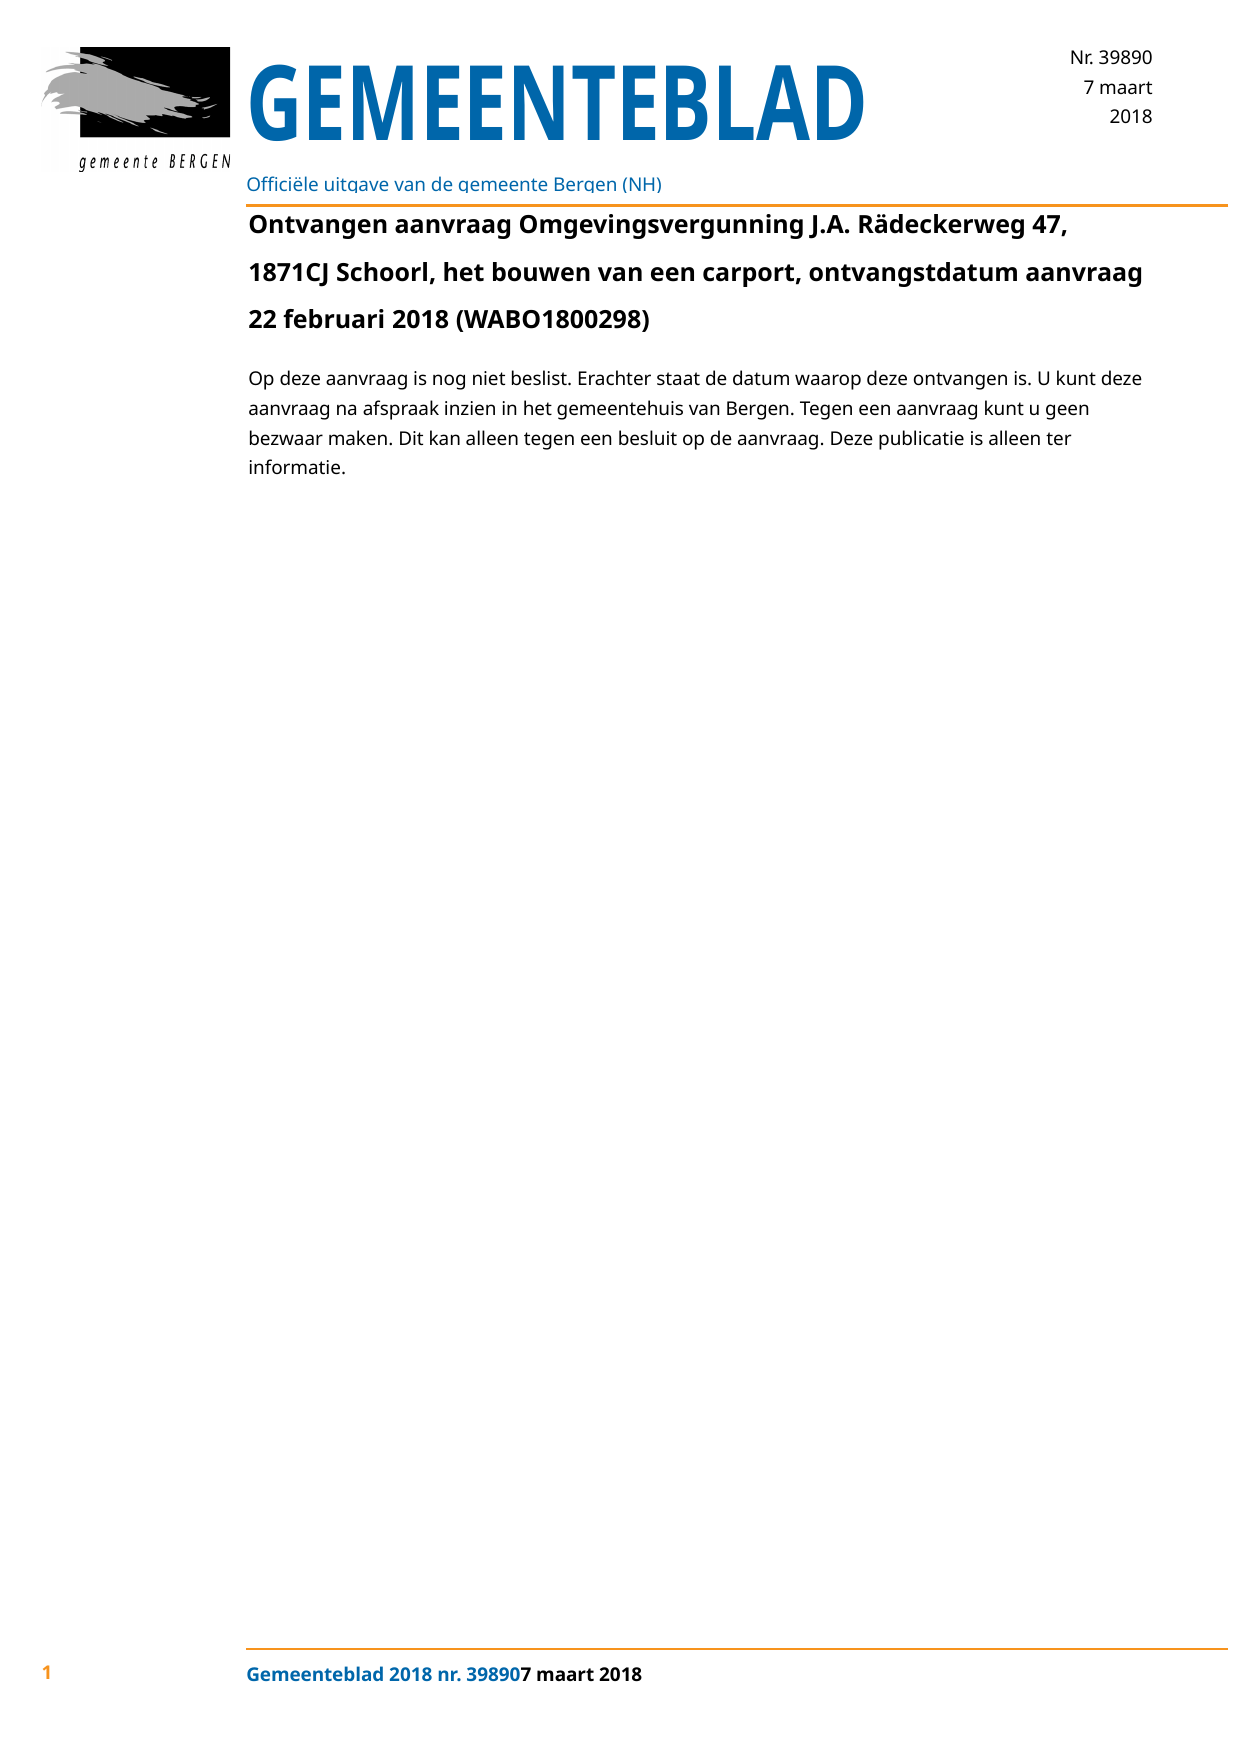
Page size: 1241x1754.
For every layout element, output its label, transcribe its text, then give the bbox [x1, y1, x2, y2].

text Ontvangen aanvraag Omgevingsvergunning J.A. Rädeckerweg 47, 1871CJ Schoorl, het bouwen van een carport, ontvangstdatum aanvraag 22 februari 2018 (WABO1800298) [248, 207, 1152, 336]
picture [41, 47, 231, 172]
text Op deze aanvraag is nog niet beslist. Erachter staat de datum waarop deze ontvangen is. U kunt deze aanvraag na afspraak inzien in het gemeentehuis van Bergen. Tegen een aanvraag kunt u geen bezwaar maken. Dit kan alleen tegen een besluit op de aanvraag. Deze publicatie is alleen ter informatie. [248, 366, 1152, 480]
